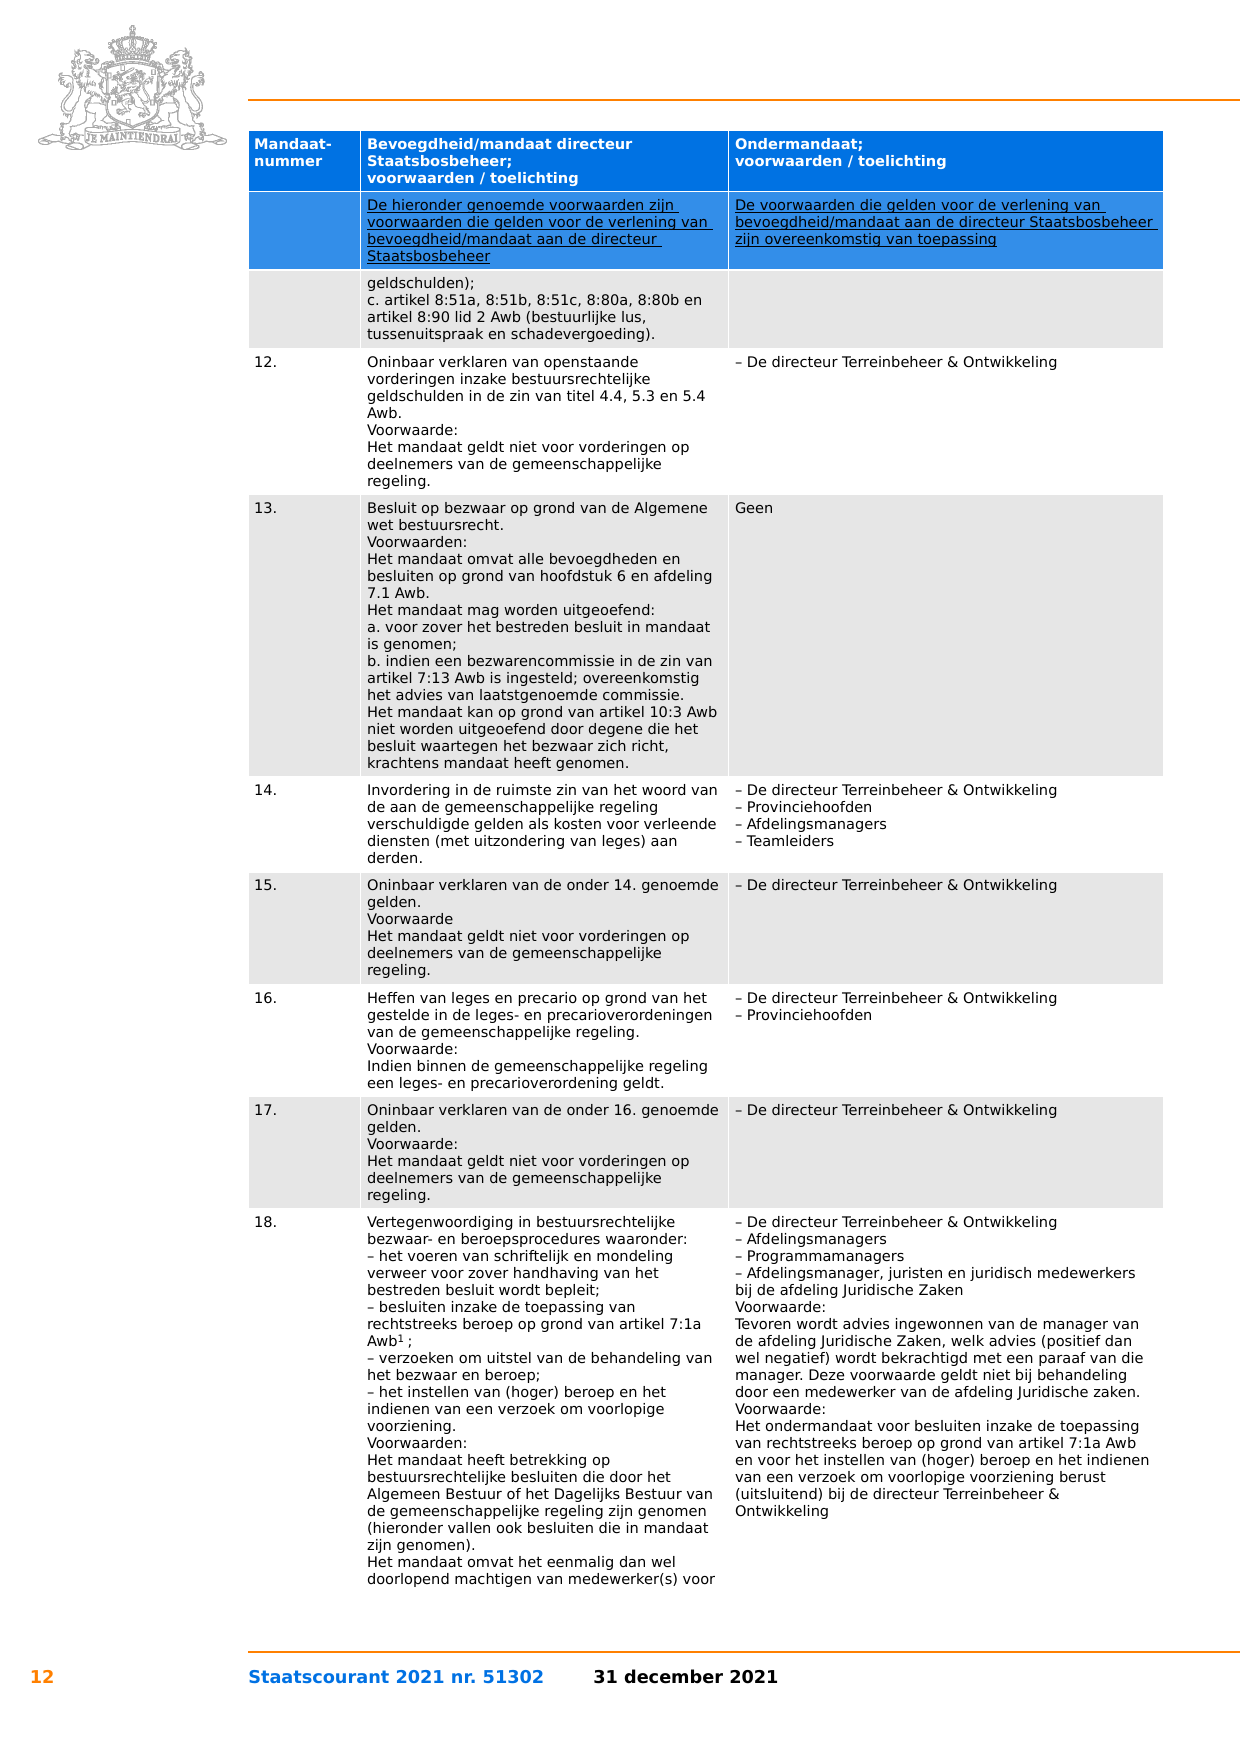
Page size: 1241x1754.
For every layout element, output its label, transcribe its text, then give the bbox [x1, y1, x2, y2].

table_cell De voorwaarden die gelden voor de verlening van bevoegdheid/mandaat aan de directeur Staatsbosbeheer zijn overeenkomstig van toepassing [729, 192, 1163, 269]
table_cell – De directeur Terreinbeheer & Ontwikkeling [729, 873, 1163, 984]
table_cell [729, 271, 1163, 348]
table_cell Oninbaar verklaren van openstaande vorderingen inzake bestuursrechtelijke geldschulden in de zin van titel 4.4, 5.3 en 5.4 Awb. Voorwaarde: Het mandaat geldt niet voor vorderingen op deelnemers van de gemeenschappelijke regeling. [361, 349, 728, 494]
table_cell 12. [249, 349, 360, 494]
table_cell – De directeur Terreinbeheer & Ontwikkeling – Provinciehoofden [729, 985, 1163, 1096]
table_header Mandaat-nummer [249, 131, 360, 191]
table_cell 18. [249, 1210, 360, 1592]
table_cell – De directeur Terreinbeheer & Ontwikkeling [729, 349, 1163, 494]
table_cell geldschulden); c. artikel 8:51a, 8:51b, 8:51c, 8:80a, 8:80b en artikel 8:90 lid 2 Awb (bestuurlijke lus, tussenuitspraak en schadevergoeding). [361, 271, 728, 348]
table_cell 14. [249, 777, 360, 872]
table_cell Oninbaar verklaren van de onder 16. genoemde gelden. Voorwaarde: Het mandaat geldt niet voor vorderingen op deelnemers van de gemeenschappelijke regeling. [361, 1097, 728, 1208]
table_cell – De directeur Terreinbeheer & Ontwikkeling – Afdelingsmanagers – Programmamanagers – Afdelingsmanager, juristen en juridisch medewerkers bij de afdeling Juridische Zaken Voorwaarde: Tevoren wordt advies ingewonnen van de manager van de afdeling Juridische Zaken, welk advies (positief dan wel negatief) wordt bekrachtigd met een paraaf van die manager. Deze voorwaarde geldt niet bij behandeling door een medewerker van de afdeling Juridische zaken. Voorwaarde: Het ondermandaat voor besluiten inzake de toepassing van rechtstreeks beroep op grond van artikel 7:1a Awb en voor het instellen van (hoger) beroep en het indienen van een verzoek om voorlopige voorziening berust (uitsluitend) bij de directeur Terreinbeheer & Ontwikkeling [729, 1210, 1163, 1592]
table_cell Oninbaar verklaren van de onder 14. genoemde gelden. Voorwaarde Het mandaat geldt niet voor vorderingen op deelnemers van de gemeenschappelijke regeling. [361, 873, 728, 984]
table_cell 15. [249, 873, 360, 984]
table_cell Vertegenwoordiging in bestuursrechtelijke bezwaar- en beroepsprocedures waaronder: – het voeren van schriftelijk en mondeling verweer voor zover handhaving van het bestreden besluit wordt bepleit; – besluiten inzake de toepassing van rechtstreeks beroep op grond van artikel 7:1a Awb1; – verzoeken om uitstel van de behandeling van het bezwaar en beroep; – het instellen van (hoger) beroep en het indienen van een verzoek om voorlopige voorziening. Voorwaarden: Het mandaat heeft betrekking op bestuursrechtelijke besluiten die door het Algemeen Bestuur of het Dagelijks Bestuur van de gemeenschappelijke regeling zijn genomen (hieronder vallen ook besluiten die in mandaat zijn genomen). Het mandaat omvat het eenmalig dan wel doorlopend machtigen van medewerker(s) voor [361, 1210, 728, 1592]
table_cell [249, 192, 360, 269]
table_header Ondermandaat; voorwaarden / toelichting [729, 131, 1163, 191]
table_cell 16. [249, 985, 360, 1096]
table_cell – De directeur Terreinbeheer & Ontwikkeling [729, 1097, 1163, 1208]
table_cell 17. [249, 1097, 360, 1208]
table_cell Besluit op bezwaar op grond van de Algemene wet bestuursrecht. Voorwaarden: Het mandaat omvat alle bevoegdheden en besluiten op grond van hoofdstuk 6 en afdeling 7.1 Awb. Het mandaat mag worden uitgeoefend: a. voor zover het bestreden besluit in mandaat is genomen; b. indien een bezwarencommissie in de zin van artikel 7:13 Awb is ingesteld; overeenkomstig het advies van laatstgenoemde commissie. Het mandaat kan op grond van artikel 10:3 Awb niet worden uitgeoefend door degene die het besluit waartegen het bezwaar zich richt, krachtens mandaat heeft genomen. [361, 495, 728, 776]
table_cell Geen [729, 495, 1163, 776]
table_cell – De directeur Terreinbeheer & Ontwikkeling – Provinciehoofden – Afdelingsmanagers – Teamleiders [729, 777, 1163, 872]
table_cell 13. [249, 495, 360, 776]
table_cell [249, 271, 360, 348]
table_cell Invordering in de ruimste zin van het woord van de aan de gemeenschappelijke regeling verschuldigde gelden als kosten voor verleende diensten (met uitzondering van leges) aan derden. [361, 777, 728, 872]
table_cell De hieronder genoemde voorwaarden zijn voorwaarden die gelden voor de verlening van bevoegdheid/mandaat aan de directeur Staatsbosbeheer [361, 192, 728, 269]
picture [38, 25, 227, 150]
table_cell Heffen van leges en precario op grond van het gestelde in de leges- en precarioverordeningen van de gemeenschappelijke regeling. Voorwaarde: Indien binnen de gemeenschappelijke regeling een leges- en precarioverordening geldt. [361, 985, 728, 1096]
table_header Bevoegdheid/mandaat directeur Staatsbosbeheer; voorwaarden / toelichting [361, 131, 728, 191]
